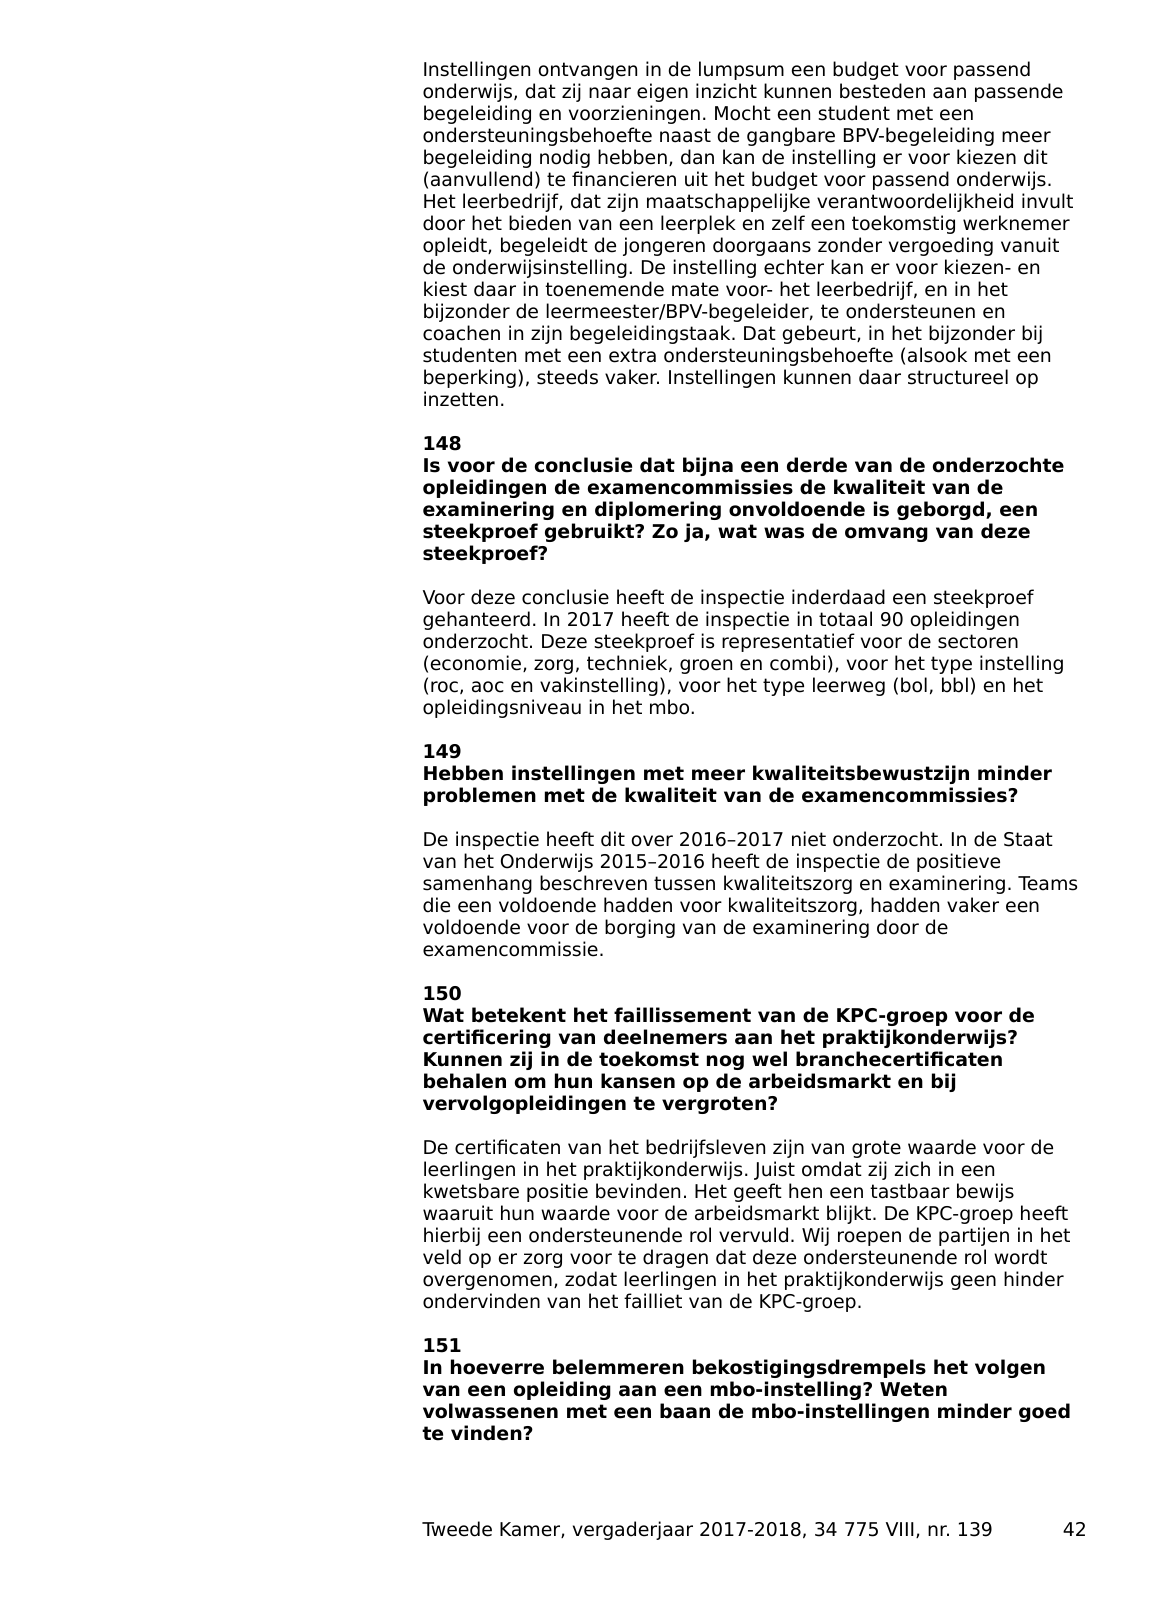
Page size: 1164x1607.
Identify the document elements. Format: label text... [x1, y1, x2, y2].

text Voor deze conclusie heeft de inspectie inderdaad een steekproef gehanteerd. In 2017 heeft de inspectie in totaal 90 opleidingen onderzocht. Deze steekproef is representatief voor de sectoren (economie, zorg, techniek, groen en combi), voor het type instelling (roc, aoc en vakinstelling), voor het type leerweg (bol, bbl) en het opleidingsniveau in het mbo. [422, 587, 1087, 719]
text 148 [422, 433, 1087, 455]
text 151 [422, 1335, 1087, 1357]
text Wat betekent het faillissement van de KPC-groep voor de certificering van deelnemers aan het praktijkonderwijs? Kunnen zij in de toekomst nog wel branchecertificaten behalen om hun kansen op de arbeidsmarkt en bij vervolgopleidingen te vergroten? [422, 1005, 1087, 1115]
text Is voor de conclusie dat bijna een derde van de onderzochte opleidingen de examencommissies de kwaliteit van de examinering en diplomering onvoldoende is geborgd, een steekproef gebruikt? Zo ja, wat was de omvang van deze steekproef? [422, 455, 1087, 565]
text 149 [422, 741, 1087, 763]
text De certificaten van het bedrijfsleven zijn van grote waarde voor de leerlingen in het praktijkonderwijs. Juist omdat zij zich in een kwetsbare positie bevinden. Het geeft hen een tastbaar bewijs waaruit hun waarde voor de arbeidsmarkt blijkt. De KPC-groep heeft hierbij een ondersteunende rol vervuld. Wij roepen de partijen in het veld op er zorg voor te dragen dat deze ondersteunende rol wordt overgenomen, zodat leerlingen in het praktijkonderwijs geen hinder ondervinden van het failliet van de KPC-groep. [422, 1137, 1087, 1313]
text De inspectie heeft dit over 2016–2017 niet onderzocht. In de Staat van het Onderwijs 2015–2016 heeft de inspectie de positieve samenhang beschreven tussen kwaliteitszorg en examinering. Teams die een voldoende hadden voor kwaliteitszorg, hadden vaker een voldoende voor de borging van de examinering door de examencommissie. [422, 829, 1087, 961]
text In hoeverre belemmeren bekostigingsdrempels het volgen van een opleiding aan een mbo-instelling? Weten volwassenen met een baan de mbo-instellingen minder goed te vinden? [422, 1357, 1087, 1445]
text Hebben instellingen met meer kwaliteitsbewustzijn minder problemen met de kwaliteit van de examencommissies? [422, 763, 1087, 807]
text 150 [422, 983, 1087, 1005]
text Instellingen ontvangen in de lumpsum een budget voor passend onderwijs, dat zij naar eigen inzicht kunnen besteden aan passende begeleiding en voorzieningen. Mocht een student met een ondersteuningsbehoefte naast de gangbare BPV-begeleiding meer begeleiding nodig hebben, dan kan de instelling er voor kiezen dit (aanvullend) te financieren uit het budget voor passend onderwijs. Het leerbedrijf, dat zijn maatschappelijke verantwoordelijkheid invult door het bieden van een leerplek en zelf een toekomstig werknemer opleidt, begeleidt de jongeren doorgaans zonder vergoeding vanuit de onderwijsinstelling. De instelling echter kan er voor kiezen- en kiest daar in toenemende mate voor- het leerbedrijf, en in het bijzonder de leermeester/BPV-begeleider, te ondersteunen en coachen in zijn begeleidingstaak. Dat gebeurt, in het bijzonder bij studenten met een extra ondersteuningsbehoefte (alsook met een beperking), steeds vaker. Instellingen kunnen daar structureel op inzetten. [422, 59, 1087, 411]
